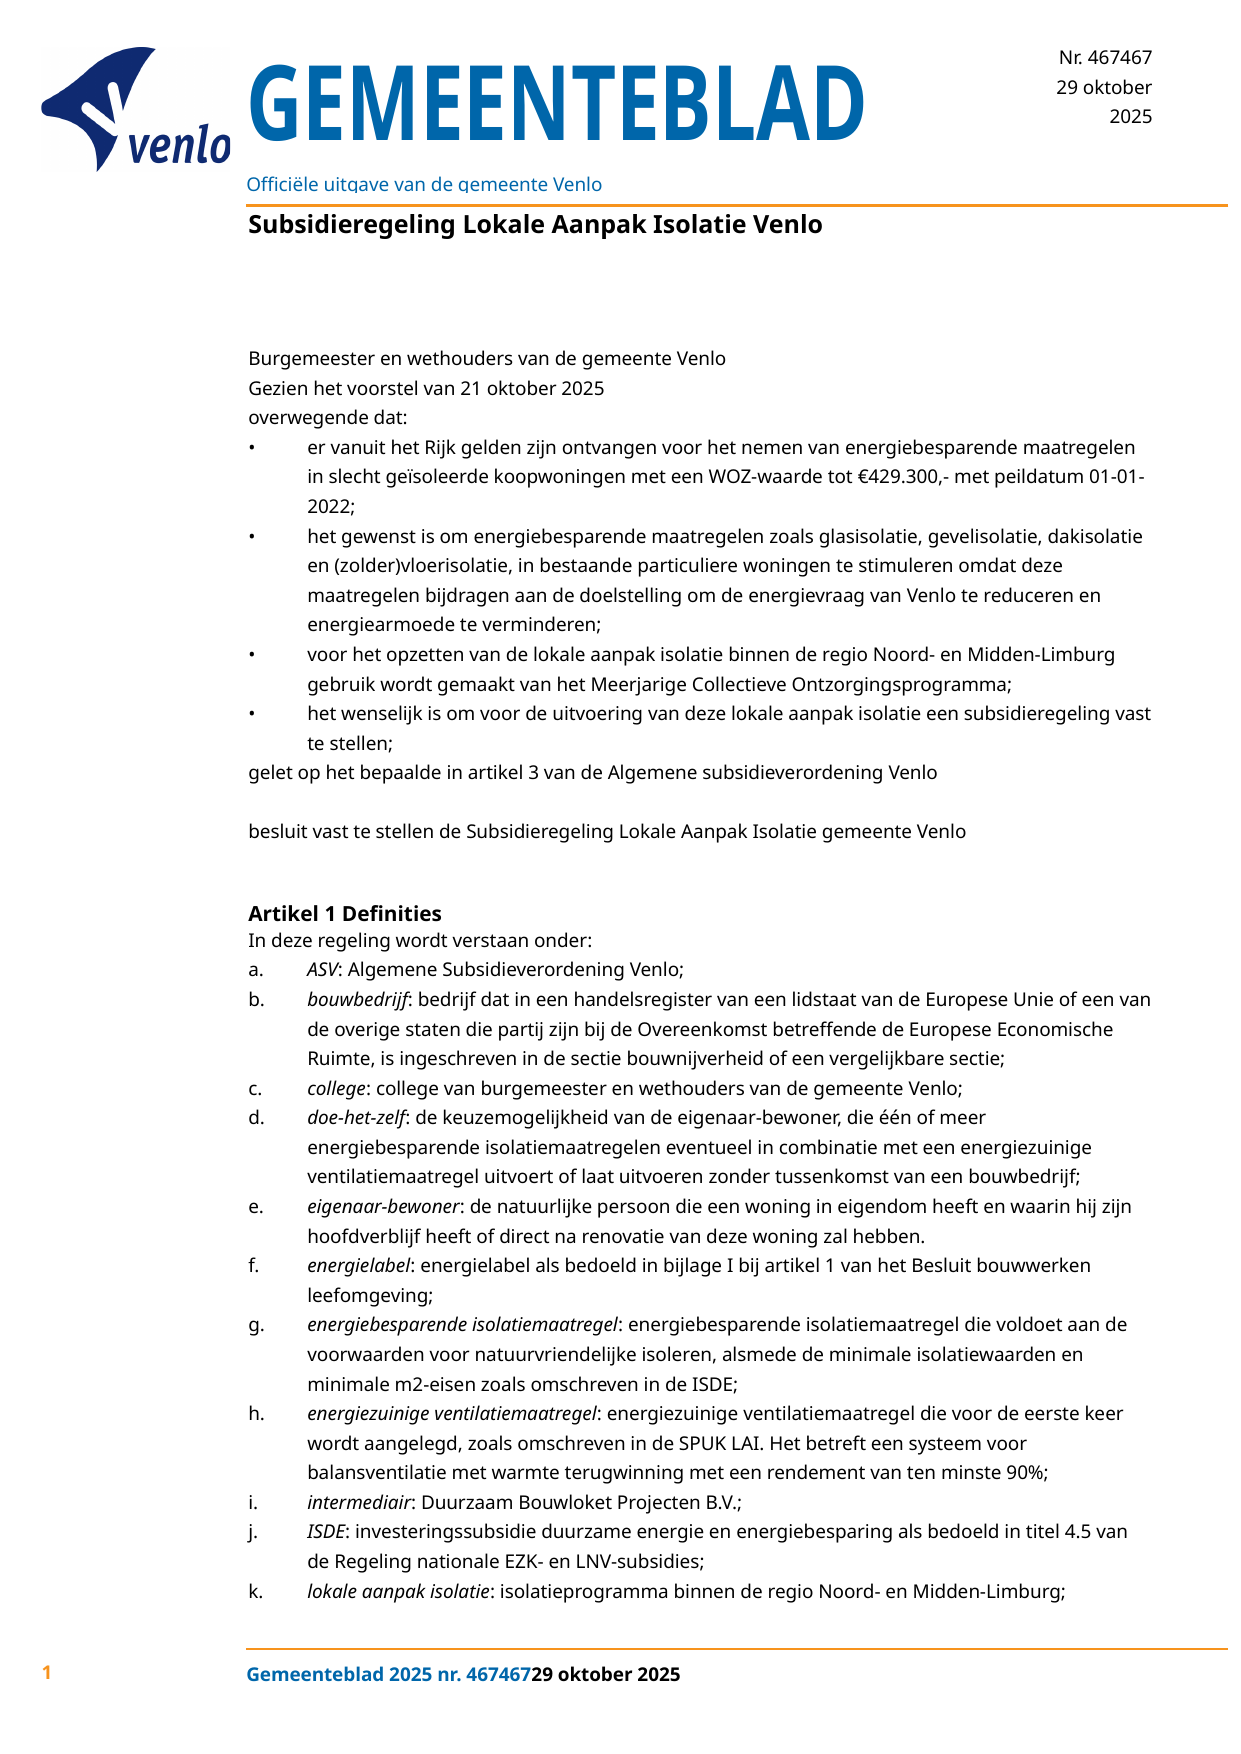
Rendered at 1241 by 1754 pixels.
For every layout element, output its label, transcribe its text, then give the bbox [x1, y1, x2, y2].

list er vanuit het Rijk gelden zijn ontvangen voor het nemen van energiebesparende maatregelen in slecht geïsoleerde koopwoningen met een WOZ-waarde tot €429.300,- met peildatum 01-01-2022; [248, 434, 1152, 519]
text Subsidieregeling Lokale Aanpak Isolatie Venlo [248, 207, 1152, 241]
list ASV: Algemene Subsidieverordening Venlo; [248, 957, 1152, 982]
list doe-het-zelf: de keuzemogelijkheid van de eigenaar-bewoner, die één of meer energiebesparende isolatiemaatregelen eventueel in combinatie met een energiezuinige ventilatiemaatregel uitvoert of laat uitvoeren zonder tussenkomst van een bouwbedrijf; [248, 1104, 1152, 1189]
text Artikel 1 Definities [248, 899, 1152, 927]
list het gewenst is om energiebesparende maatregelen zoals glasisolatie, gevelisolatie, dakisolatie en (zolder)vloerisolatie, in bestaande particuliere woningen te stimuleren omdat deze maatregelen bijdragen aan de doelstelling om de energievraag van Venlo te reduceren en energiearmoede te verminderen; [248, 523, 1152, 637]
list energielabel: energielabel als bedoeld in bijlage I bij artikel 1 van het Besluit bouwwerken leefomgeving; [248, 1252, 1152, 1308]
text gelet op het bepaalde in artikel 3 van de Algemene subsidieverordening Venlo [248, 759, 1152, 785]
list college: college van burgemeester en wethouders van de gemeente Venlo; [248, 1075, 1152, 1101]
text overwegende dat: [248, 404, 1152, 430]
list bouwbedrijf: bedrijf dat in een handelsregister van een lidstaat van de Europese Unie of een van de overige staten die partij zijn bij de Overeenkomst betreffende de Europese Economische Ruimte, is ingeschreven in de sectie bouwnijverheid of een vergelijkbare sectie; [248, 986, 1152, 1071]
list het wenselijk is om voor de uitvoering van deze lokale aanpak isolatie een subsidieregeling vast te stellen; [248, 700, 1152, 756]
list energiezuinige ventilatiemaatregel: energiezuinige ventilatiemaatregel die voor de eerste keer wordt aangelegd, zoals omschreven in de SPUK LAI. Het betreft een systeem voor balansventilatie met warmte terugwinning met een rendement van ten minste 90%; [248, 1400, 1152, 1485]
list voor het opzetten van de lokale aanpak isolatie binnen de regio Noord- en Midden-Limburg gebruik wordt gemaakt van het Meerjarige Collectieve Ontzorgingsprogramma; [248, 641, 1152, 696]
text In deze regeling wordt verstaan onder: [248, 927, 1152, 953]
text besluit vast te stellen de Subsidieregeling Lokale Aanpak Isolatie gemeente Venlo [248, 819, 1152, 844]
list energiebesparende isolatiemaatregel: energiebesparende isolatiemaatregel die voldoet aan de voorwaarden voor natuurvriendelijke isoleren, alsmede de minimale isolatiewaarden en minimale m2-eisen zoals omschreven in de ISDE; [248, 1312, 1152, 1397]
text Burgemeester en wethouders van de gemeente Venlo [248, 345, 1152, 371]
picture [41, 47, 231, 172]
list intermediair: Duurzaam Bouwloket Projecten B.V.; [248, 1489, 1152, 1515]
list eigenaar-bewoner: de natuurlijke persoon die een woning in eigendom heeft en waarin hij zijn hoofdverblijf heeft of direct na renovatie van deze woning zal hebben. [248, 1193, 1152, 1249]
text Gezien het voorstel van 21 oktober 2025 [248, 375, 1152, 401]
list lokale aanpak isolatie: isolatieprogramma binnen de regio Noord- en Midden-Limburg; [248, 1578, 1152, 1604]
list ISDE: investeringssubsidie duurzame energie en energiebesparing als bedoeld in titel 4.5 van de Regeling nationale EZK- en LNV-subsidies; [248, 1519, 1152, 1574]
